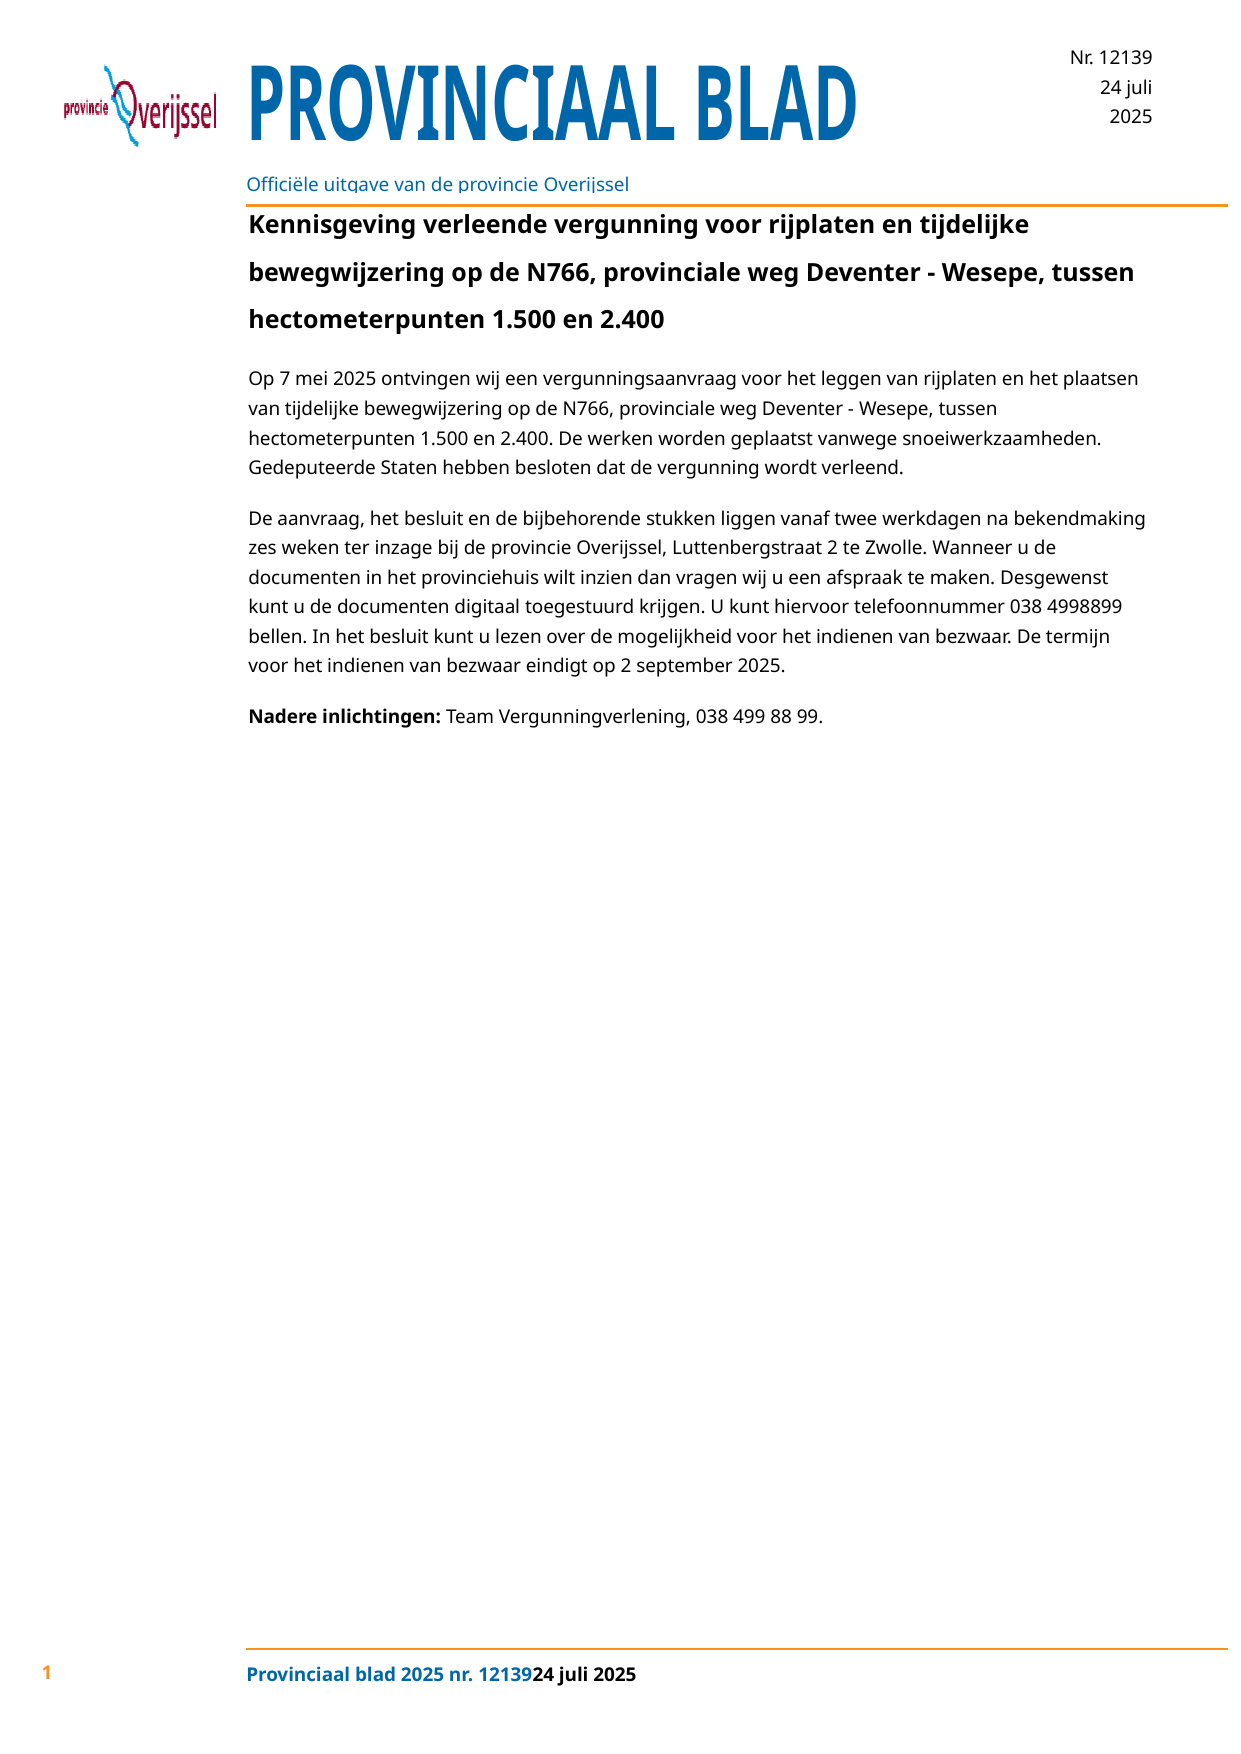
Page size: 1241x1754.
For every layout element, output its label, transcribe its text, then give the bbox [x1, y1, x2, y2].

text Nadere inlichtingen: Team Vergunningverlening, 038 499 88 99. [248, 703, 1152, 729]
picture [41, 47, 231, 172]
text Op 7 mei 2025 ontvingen wij een vergunningsaanvraag voor het leggen van rijplaten en het plaatsen van tijdelijke bewegwijzering op de N766, provinciale weg Deventer - Wesepe, tussen hectometerpunten 1.500 en 2.400. De werken worden geplaatst vanwege snoeiwerkzaamheden. Gedeputeerde Staten hebben besloten dat de vergunning wordt verleend. [248, 366, 1152, 480]
text De aanvraag, het besluit en de bijbehorende stukken liggen vanaf twee werkdagen na bekendmaking zes weken ter inzage bij de provincie Overijssel, Luttenbergstraat 2 te Zwolle. Wanneer u de documenten in het provinciehuis wilt inzien dan vragen wij u een afspraak te maken. Desgewenst kunt u de documenten digitaal toegestuurd krijgen. U kunt hiervoor telefoonnummer 038 4998899 bellen. In het besluit kunt u lezen over de mogelijkheid voor het indienen van bezwaar. De termijn voor het indienen van bezwaar eindigt op 2 september 2025. [248, 505, 1152, 678]
text Kennisgeving verleende vergunning voor rijplaten en tijdelijke bewegwijzering op de N766, provinciale weg Deventer - Wesepe, tussen hectometerpunten 1.500 en 2.400 [248, 207, 1152, 336]
